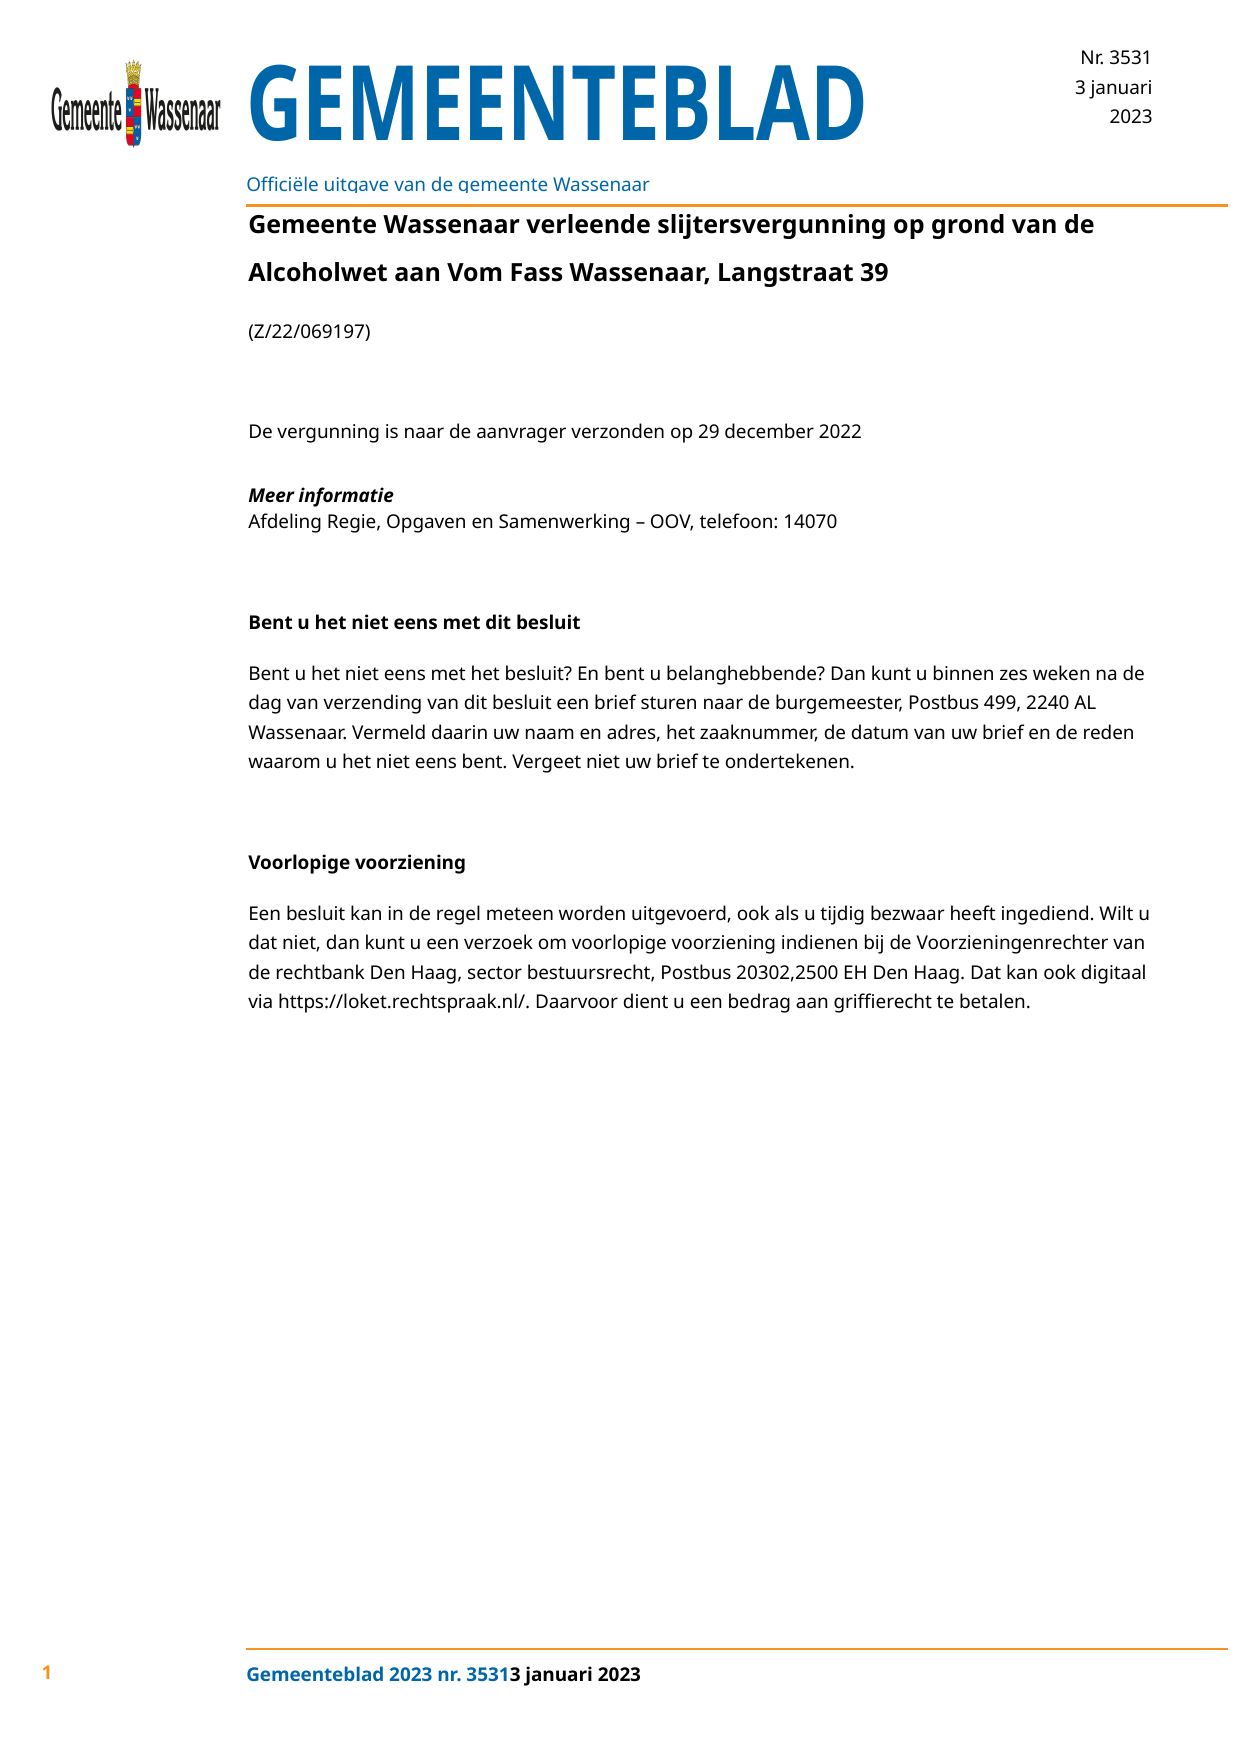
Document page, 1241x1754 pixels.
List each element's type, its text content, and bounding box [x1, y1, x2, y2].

picture [41, 47, 231, 172]
text De vergunning is naar de aanvrager verzonden op 29 december 2022 [248, 419, 1152, 444]
text Meer informatie [248, 483, 1152, 508]
text Afdeling Regie, Opgaven en Samenwerking – OOV, telefoon: 14070 [248, 508, 1152, 534]
text Gemeente Wassenaar verleende slijtersvergunning op grond van de Alcoholwet aan Vom Fass Wassenaar, Langstraat 39 [248, 207, 1152, 288]
text Voorlopige voorziening [248, 849, 1152, 875]
text Een besluit kan in de regel meteen worden uitgevoerd, ook als u tijdig bezwaar heeft ingediend. Wilt u dat niet, dan kunt u een verzoek om voorlopige voorziening indienen bij de Voorzieningenrechter van de rechtbank Den Haag, sector bestuursrecht, Postbus 20302,2500 EH Den Haag. Dat kan ook digitaal via https://loket.rechtspraak.nl/. Daarvoor dient u een bedrag aan griffierecht te betalen. [248, 900, 1152, 1014]
text (Z/22/069197) [248, 318, 1152, 344]
text Bent u het niet eens met dit besluit [248, 609, 1152, 635]
text Bent u het niet eens met het besluit? En bent u belanghebbende? Dan kunt u binnen zes weken na de dag van verzending van dit besluit een brief sturen naar de burgemeester, Postbus 499, 2240 AL Wassenaar. Vermeld daarin uw naam en adres, het zaaknummer, de datum van uw brief en de reden waarom u het niet eens bent. Vergeet niet uw brief te ondertekenen. [248, 660, 1152, 774]
